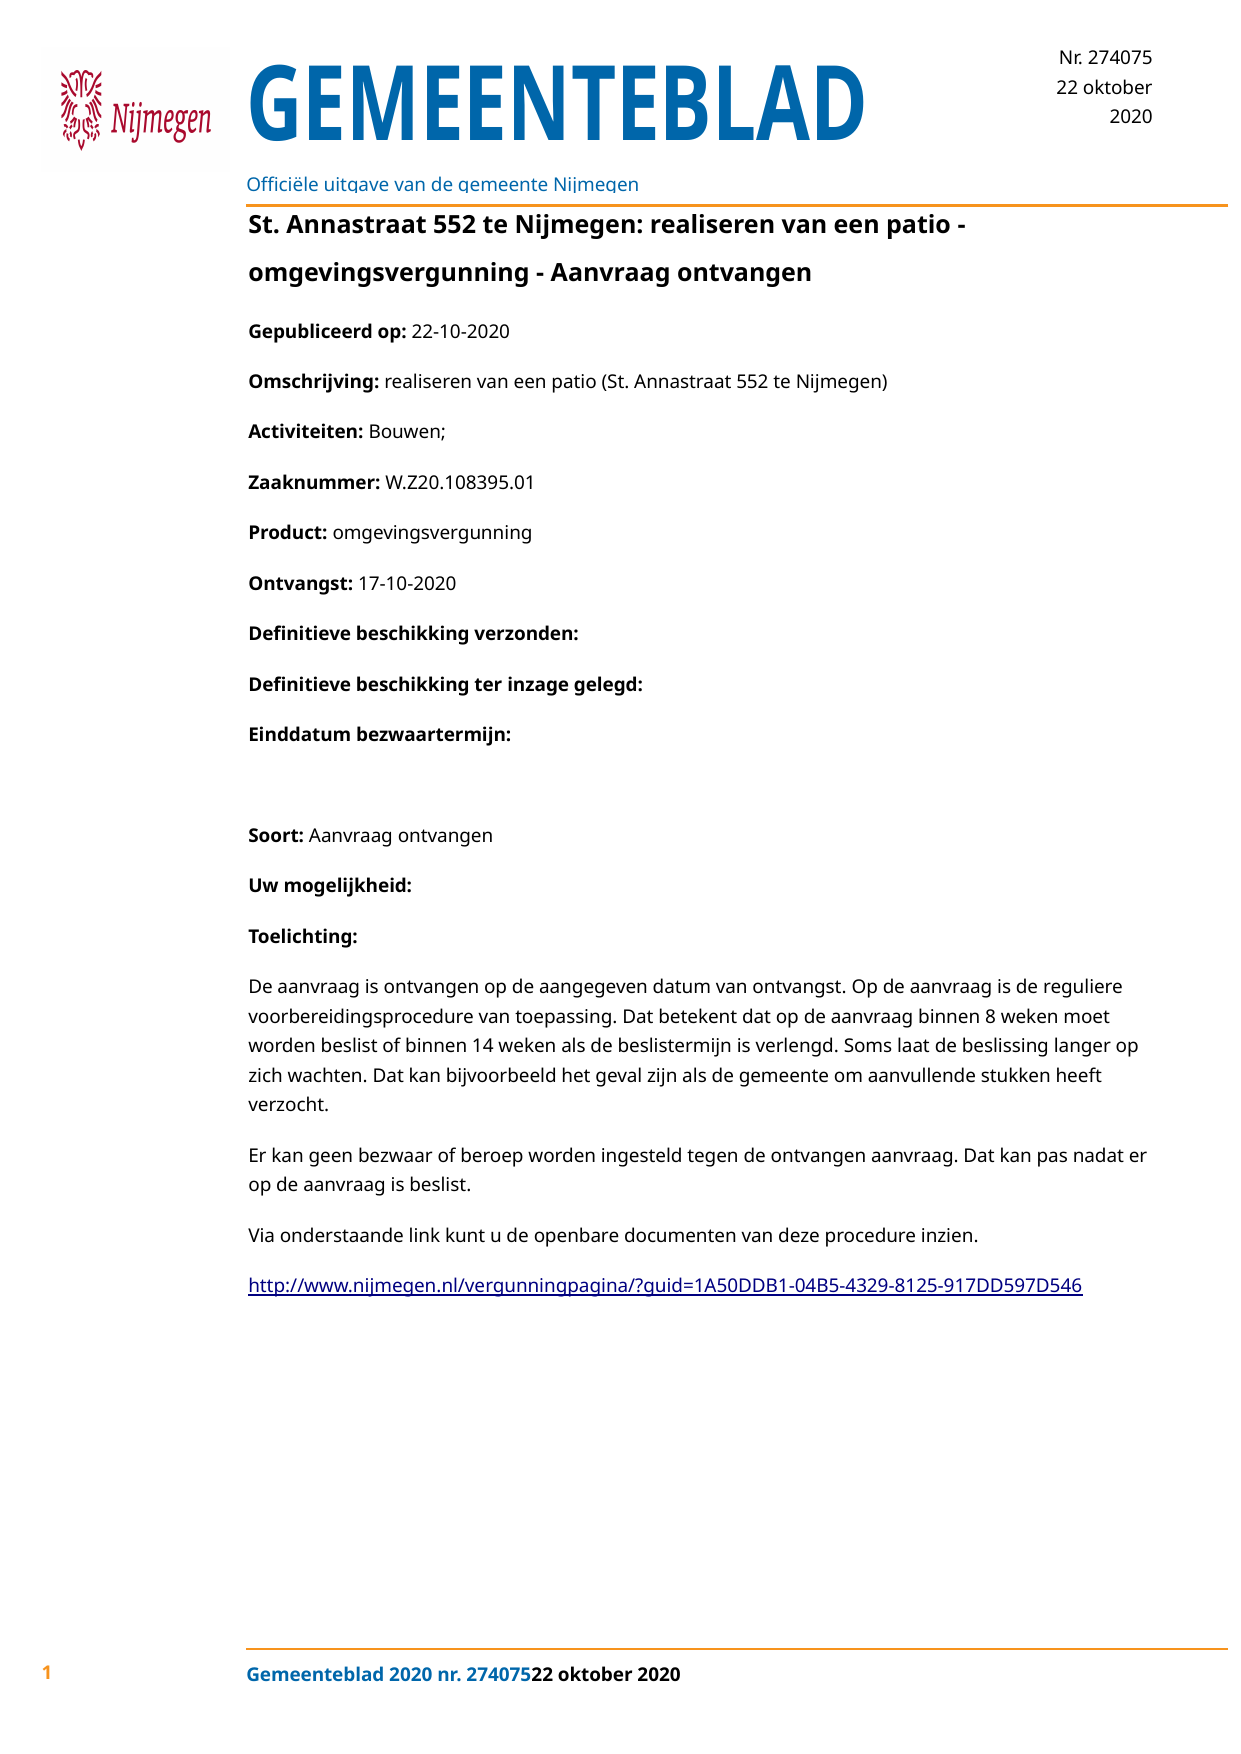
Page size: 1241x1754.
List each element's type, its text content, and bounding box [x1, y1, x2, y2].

text Definitieve beschikking ter inzage gelegd: [248, 671, 1152, 697]
text St. Annastraat 552 te Nijmegen: realiseren van een patio - omgevingsvergunning - Aanvraag ontvangen [248, 207, 1152, 288]
text Ontvangst: 17-10-2020 [248, 570, 1152, 596]
text Zaaknummer: W.Z20.108395.01 [248, 469, 1152, 495]
text Activiteiten: Bouwen; [248, 419, 1152, 444]
text http://www.nijmegen.nl/vergunningpagina/?guid=1A50DDB1-04B5-4329-8125-917DD597D546 [248, 1272, 1152, 1298]
text Uw mogelijkheid: [248, 872, 1152, 898]
text De aanvraag is ontvangen op de aangegeven datum van ontvangst. Op de aanvraag is de reguliere voorbereidingsprocedure van toepassing. Dat betekent dat op de aanvraag binnen 8 weken moet worden beslist of binnen 14 weken als de beslistermijn is verlengd. Soms laat de beslissing langer op zich wachten. Dat kan bijvoorbeeld het geval zijn als de gemeente om aanvullende stukken heeft verzocht. [248, 973, 1152, 1117]
text Omschrijving: realiseren van een patio (St. Annastraat 552 te Nijmegen) [248, 368, 1152, 394]
text Via onderstaande link kunt u de openbare documenten van deze procedure inzien. [248, 1222, 1152, 1248]
text Product: omgevingsvergunning [248, 519, 1152, 545]
text Einddatum bezwaartermijn: [248, 721, 1152, 747]
picture [41, 47, 231, 172]
text Gepubliceerd op: 22-10-2020 [248, 318, 1152, 344]
text Definitieve beschikking verzonden: [248, 620, 1152, 646]
text Toelichting: [248, 923, 1152, 949]
text Er kan geen bezwaar of beroep worden ingesteld tegen de ontvangen aanvraag. Dat kan pas nadat er op de aanvraag is beslist. [248, 1142, 1152, 1197]
text Soort: Aanvraag ontvangen [248, 822, 1152, 848]
